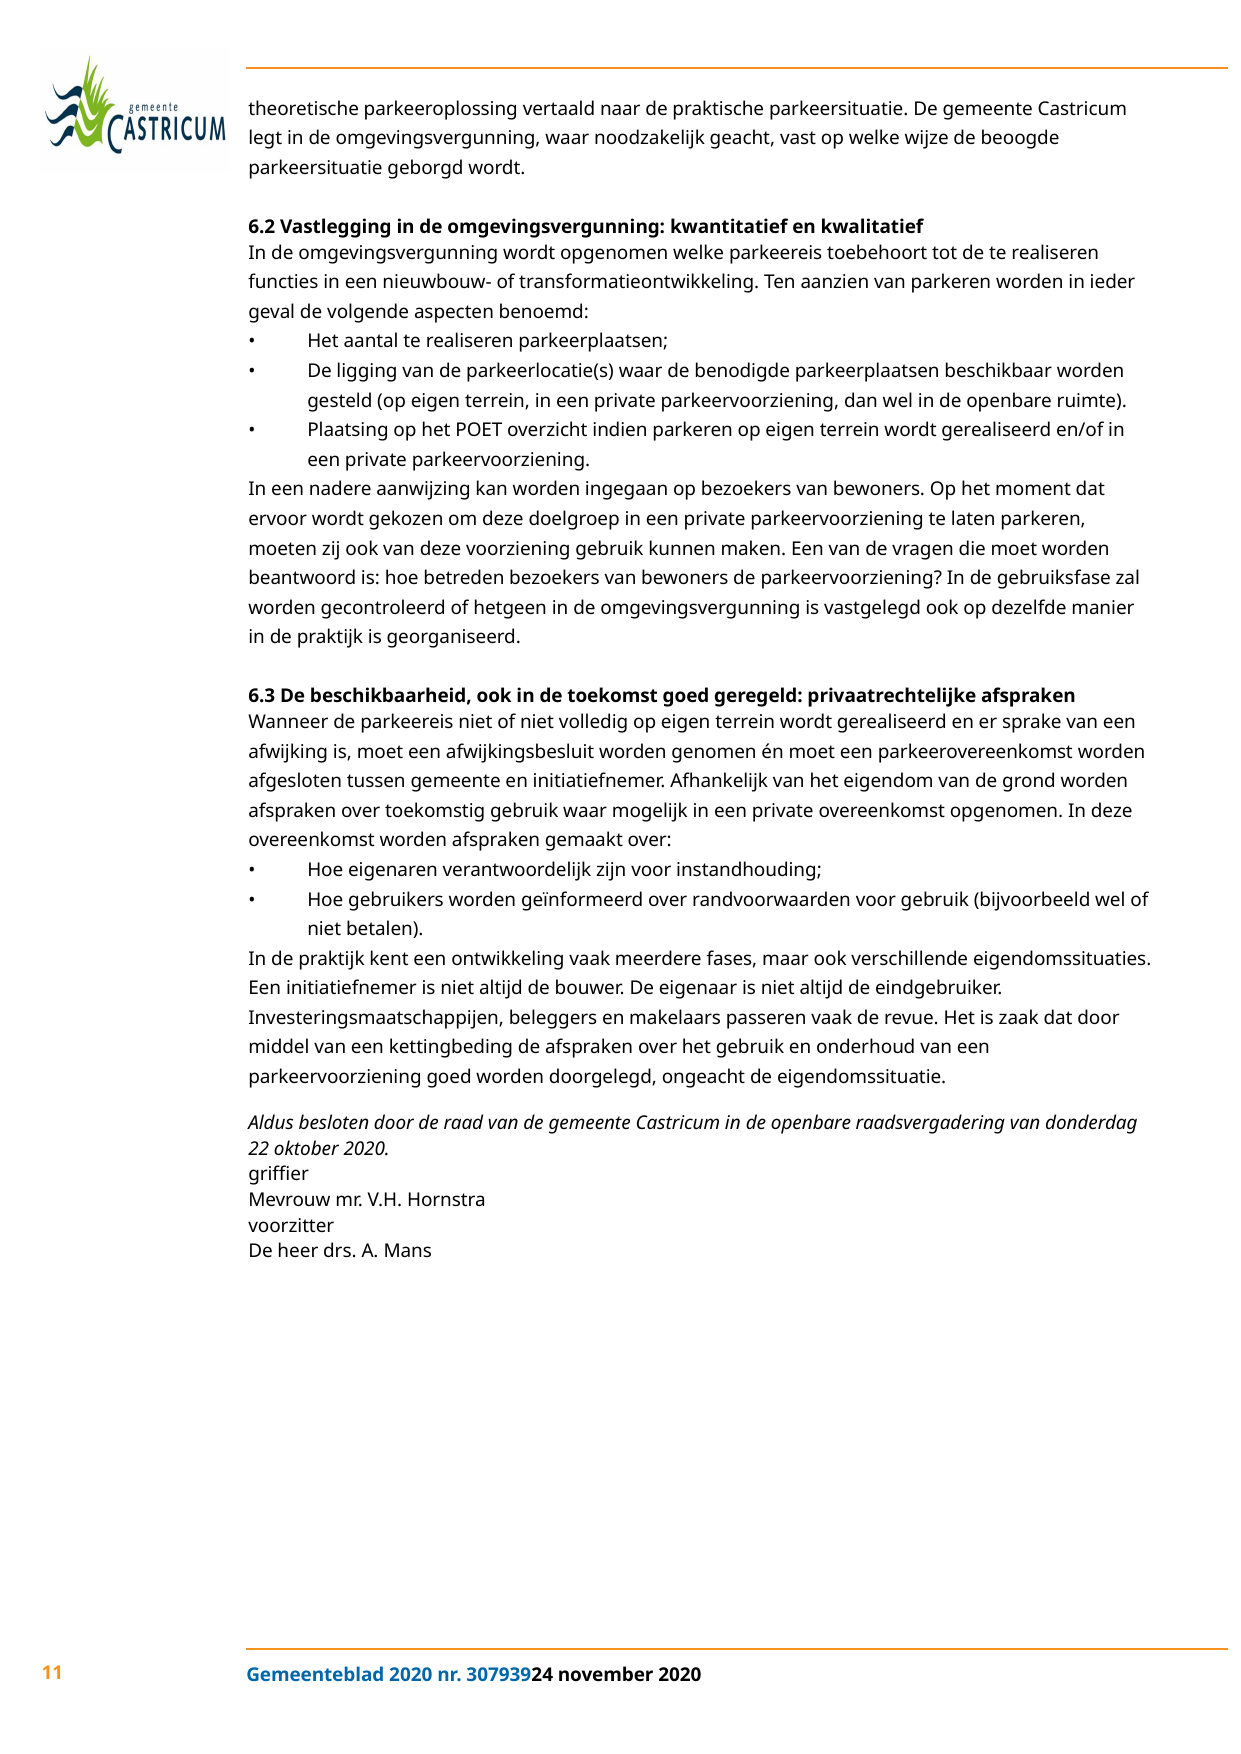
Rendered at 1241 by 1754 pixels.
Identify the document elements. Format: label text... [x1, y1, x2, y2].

text voorzitter [248, 1212, 1152, 1238]
text 6.2 Vastlegging in de omgevingsvergunning: kwantitatief en kwalitatief [248, 213, 1152, 239]
text theoretische parkeeroplossing vertaald naar de praktische parkeersituatie. De gemeente Castricum legt in de omgevingsvergunning, waar noodzakelijk geacht, vast op welke wijze de beoogde parkeersituatie geborgd wordt. [248, 95, 1152, 180]
text In de omgevingsvergunning wordt opgenomen welke parkeereis toebehoort tot de te realiseren functies in een nieuwbouw- of transformatieontwikkeling. Ten aanzien van parkeren worden in ieder geval de volgende aspecten benoemd: [248, 239, 1152, 324]
list Hoe gebruikers worden geïnformeerd over randvoorwaarden voor gebruik (bijvoorbeeld wel of niet betalen). [248, 886, 1152, 941]
list Plaatsing op het POET overzicht indien parkeren op eigen terrein wordt gerealiseerd en/of in een private parkeervoorziening. [248, 416, 1152, 472]
list De ligging van de parkeerlocatie(s) waar de benodigde parkeerplaatsen beschikbaar worden gesteld (op eigen terrein, in een private parkeervoorziening, dan wel in de openbare ruimte). [248, 357, 1152, 412]
text De heer drs. A. Mans [248, 1238, 1152, 1263]
text griffier [248, 1160, 1152, 1186]
list Hoe eigenaren verantwoordelijk zijn voor instandhouding; [248, 856, 1152, 882]
text In de praktijk kent een ontwikkeling vaak meerdere fases, maar ook verschillende eigendomssituaties. Een initiatiefnemer is niet altijd de bouwer. De eigenaar is niet altijd de eindgebruiker. Investeringsmaatschappijen, beleggers en makelaars passeren vaak de revue. Het is zaak dat door middel van een kettingbeding de afspraken over het gebruik en onderhoud van een parkeervoorziening goed worden doorgelegd, ongeacht de eigendomssituatie. [248, 945, 1152, 1089]
text Wanneer de parkeereis niet of niet volledig op eigen terrein wordt gerealiseerd en er sprake van een afwijking is, moet een afwijkingsbesluit worden genomen én moet een parkeerovereenkomst worden afgesloten tussen gemeente en initiatiefnemer. Afhankelijk van het eigendom van de grond worden afspraken over toekomstig gebruik waar mogelijk in een private overeenkomst opgenomen. In deze overeenkomst worden afspraken gemaakt over: [248, 708, 1152, 852]
list Het aantal te realiseren parkeerplaatsen; [248, 328, 1152, 353]
text In een nadere aanwijzing kan worden ingegaan op bezoekers van bewoners. Op het moment dat ervoor wordt gekozen om deze doelgroep in een private parkeervoorziening te laten parkeren, moeten zij ook van deze voorziening gebruik kunnen maken. Een van de vragen die moet worden beantwoord is: hoe betreden bezoekers van bewoners de parkeervoorziening? In de gebruiksfase zal worden gecontroleerd of hetgeen in de omgevingsvergunning is vastgelegd ook op dezelfde manier in de praktijk is georganiseerd. [248, 476, 1152, 649]
text Aldus besloten door de raad van de gemeente Castricum in de openbare raadsvergadering van donderdag 22 oktober 2020. [248, 1109, 1152, 1160]
text Mevrouw mr. V.H. Hornstra [248, 1186, 1152, 1212]
text 6.3 De beschikbaarheid, ook in de toekomst goed geregeld: privaatrechtelijke afspraken [248, 683, 1152, 708]
picture [41, 47, 231, 172]
